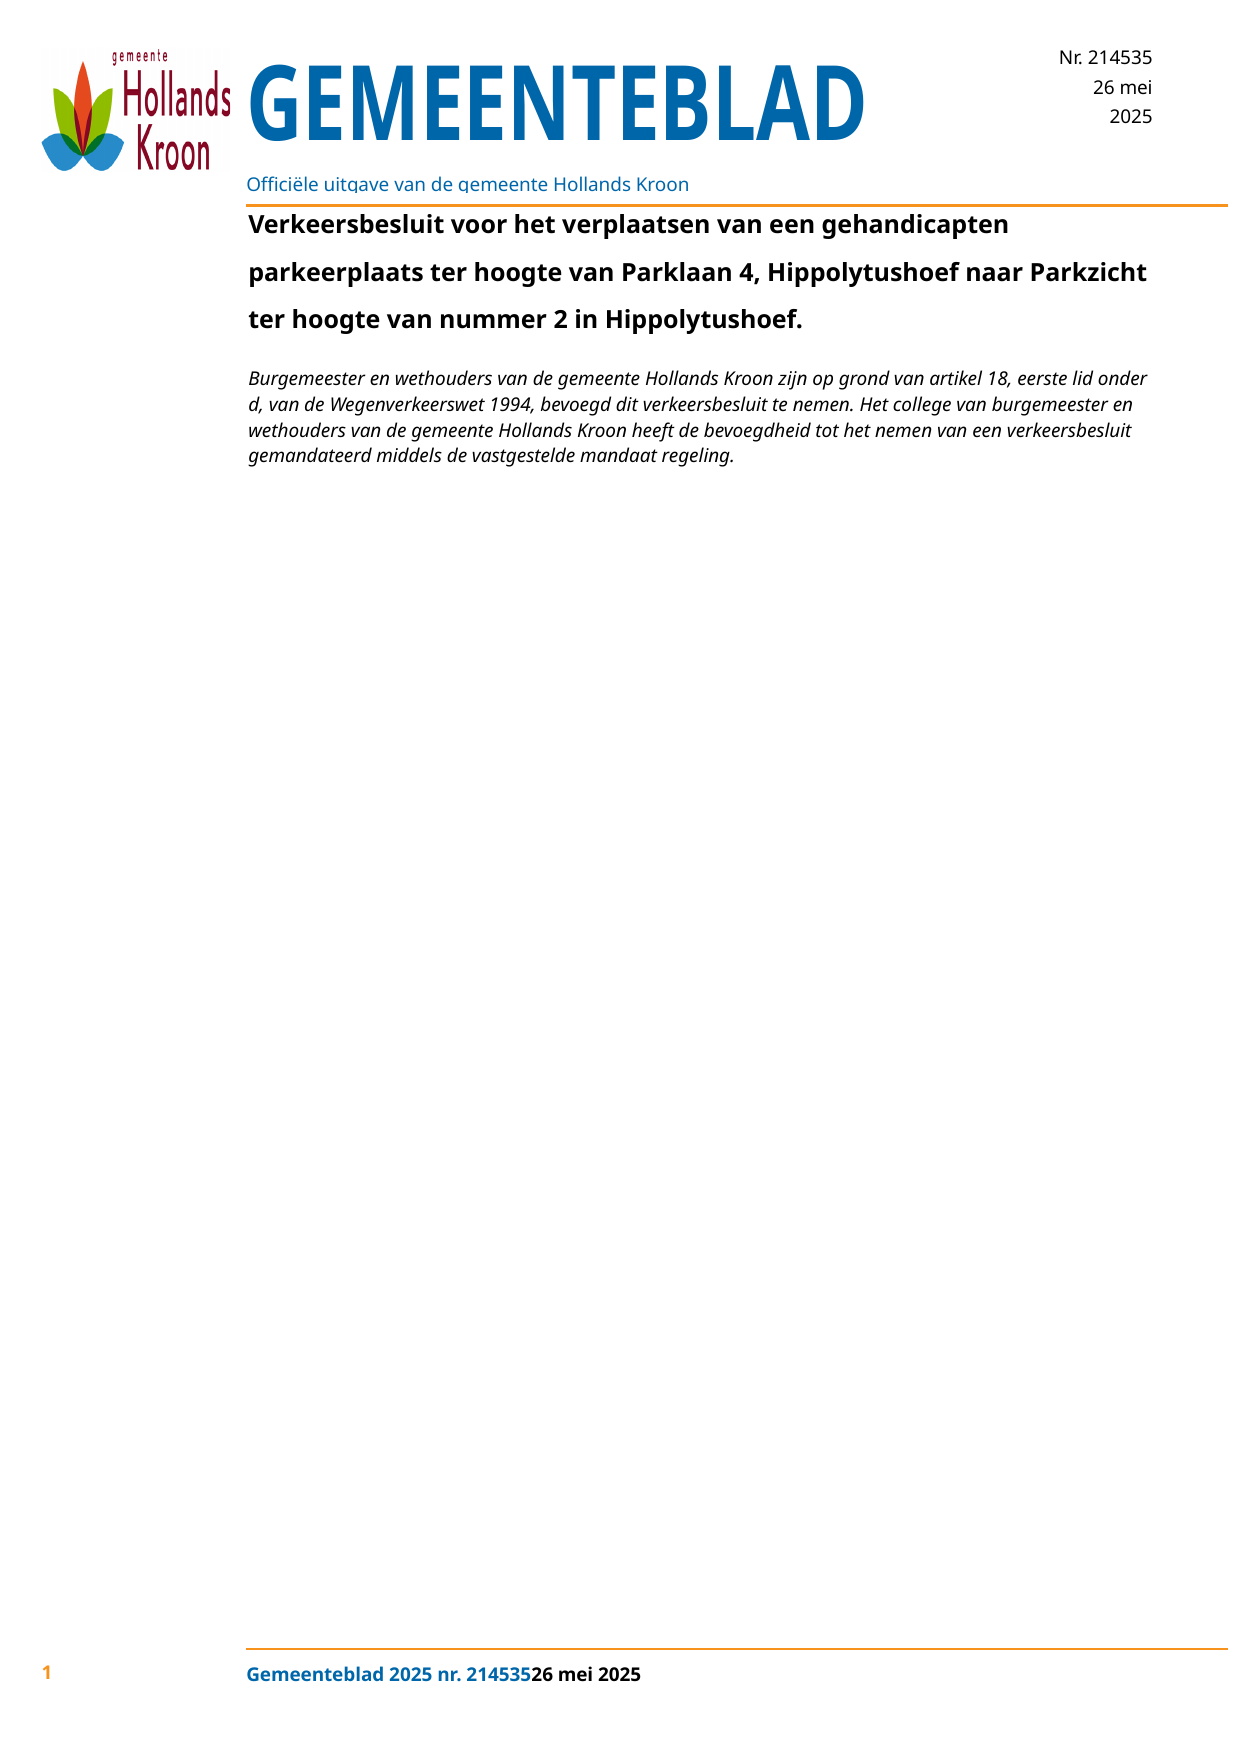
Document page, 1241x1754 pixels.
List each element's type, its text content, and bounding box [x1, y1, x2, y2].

picture [41, 47, 231, 172]
text Verkeersbesluit voor het verplaatsen van een gehandicapten parkeerplaats ter hoogte van Parklaan 4, Hippolytushoef naar Parkzicht ter hoogte van nummer 2 in Hippolytushoef. [248, 207, 1152, 336]
text Burgemeester en wethouders van de gemeente Hollands Kroon zijn op grond van artikel 18, eerste lid onder d, van de Wegenverkeerswet 1994, bevoegd dit verkeersbesluit te nemen. Het college van burgemeester en wethouders van de gemeente Hollands Kroon heeft de bevoegdheid tot het nemen van een verkeersbesluit gemandateerd middels de vastgestelde mandaat regeling. [248, 366, 1152, 468]
